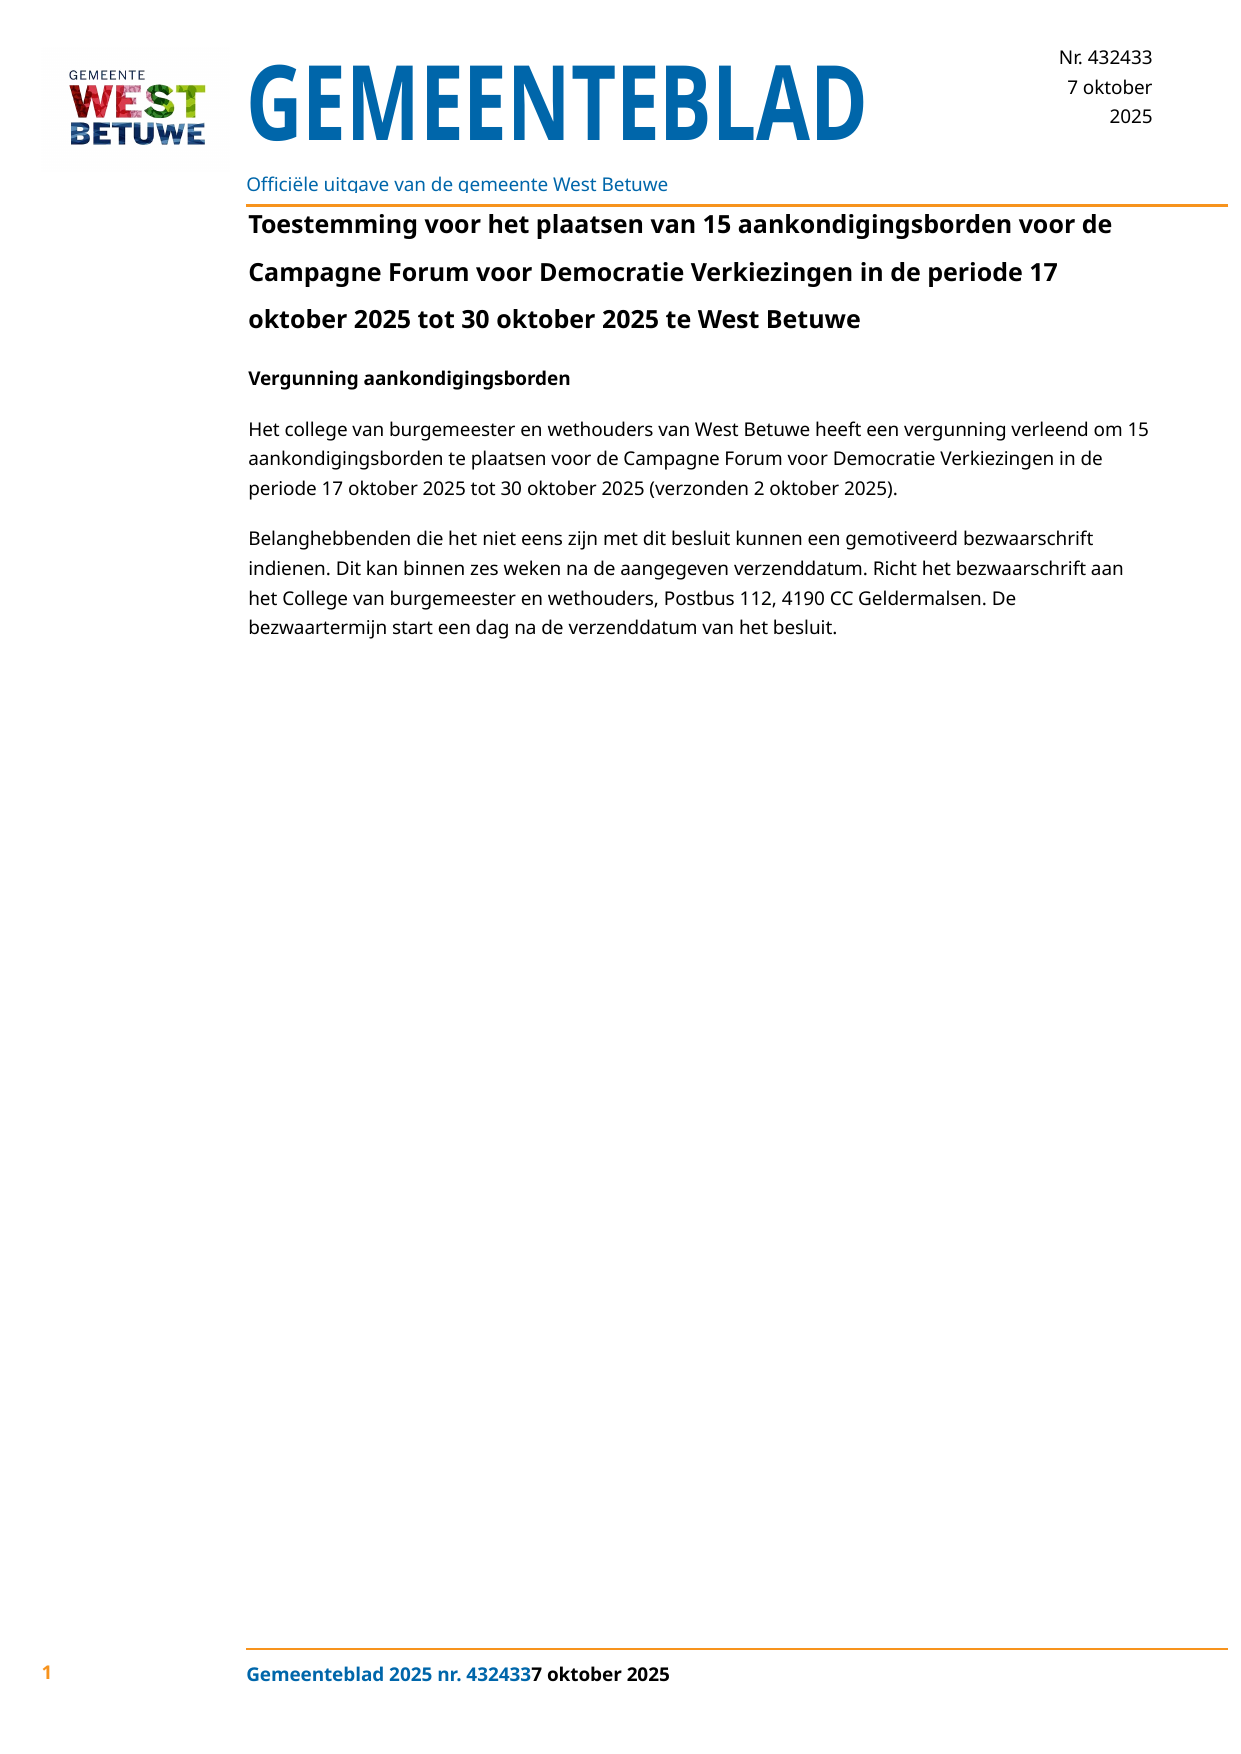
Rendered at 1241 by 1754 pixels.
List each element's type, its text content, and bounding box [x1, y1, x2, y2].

text Vergunning aankondigingsborden [248, 366, 1152, 391]
text Belanghebbenden die het niet eens zijn met dit besluit kunnen een gemotiveerd bezwaarschrift indienen. Dit kan binnen zes weken na de aangegeven verzenddatum. Richt het bezwaarschrift aan het College van burgemeester en wethouders, Postbus 112, 4190 CC Geldermalsen. De bezwaartermijn start een dag na de verzenddatum van het besluit. [248, 526, 1152, 640]
picture [41, 47, 231, 172]
text Het college van burgemeester en wethouders van West Betuwe heeft een vergunning verleend om 15 aankondigingsborden te plaatsen voor de Campagne Forum voor Democratie Verkiezingen in de periode 17 oktober 2025 tot 30 oktober 2025 (verzonden 2 oktober 2025). [248, 416, 1152, 501]
text Toestemming voor het plaatsen van 15 aankondigingsborden voor de Campagne Forum voor Democratie Verkiezingen in de periode 17 oktober 2025 tot 30 oktober 2025 te West Betuwe [248, 207, 1152, 336]
